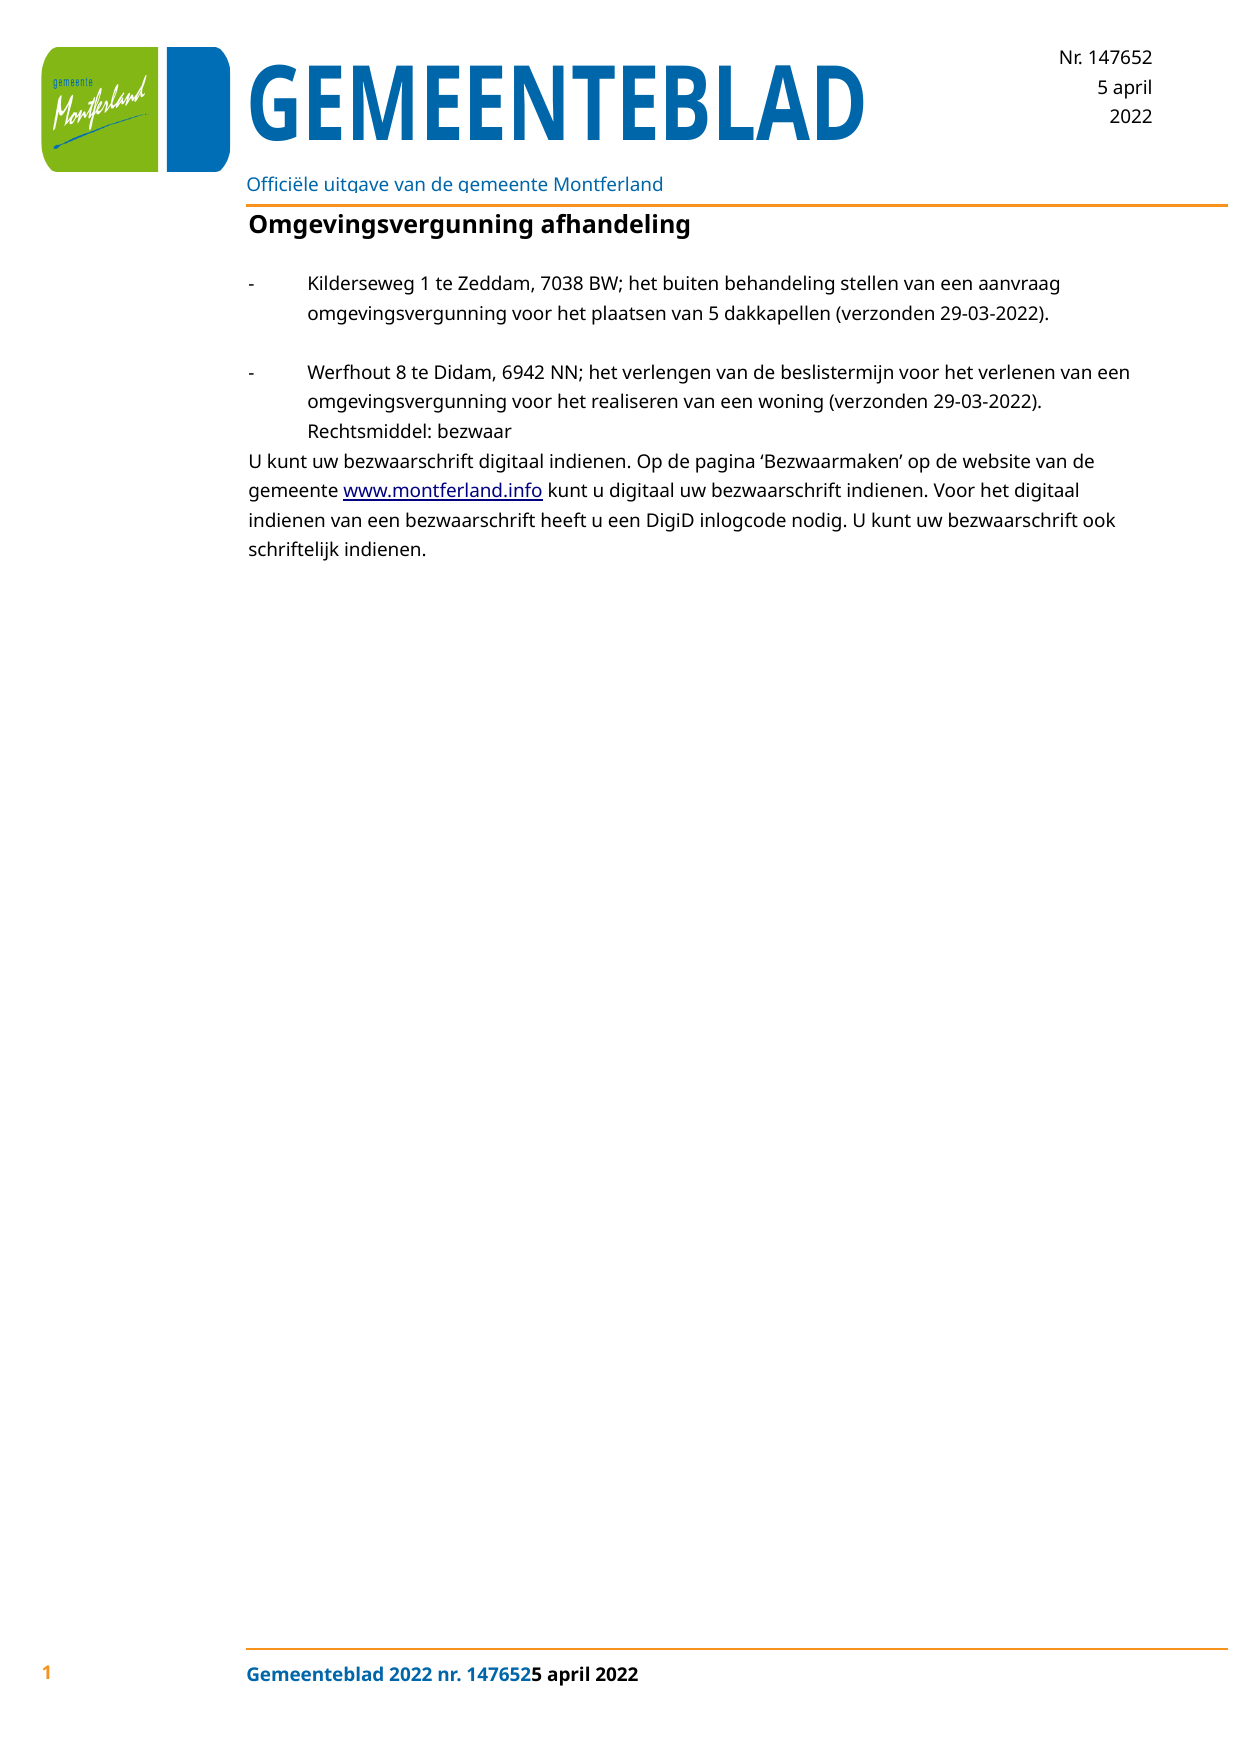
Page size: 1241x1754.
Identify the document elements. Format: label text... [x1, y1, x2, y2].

list Kilderseweg 1 te Zeddam, 7038 BW; het buiten behandeling stellen van een aanvraag omgevingsvergunning voor het plaatsen van 5 dakkapellen (verzonden 29-03-2022). [248, 270, 1152, 326]
text Omgevingsvergunning afhandeling [248, 207, 1152, 241]
list Werfhout 8 te Didam, 6942 NN; het verlengen van de beslistermijn voor het verlenen van een omgevingsvergunning voor het realiseren van een woning (verzonden 29-03-2022). Rechtsmiddel: bezwaar [248, 359, 1152, 444]
text U kunt uw bezwaarschrift digitaal indienen. Op de pagina ‘Bezwaarmaken’ op de website van de gemeente www.montferland.info kunt u digitaal uw bezwaarschrift indienen. Voor het digitaal indienen van een bezwaarschrift heeft u een DigiD inlogcode nodig. U kunt uw bezwaarschrift ook schriftelijk indienen. [248, 448, 1152, 562]
picture [41, 47, 231, 172]
